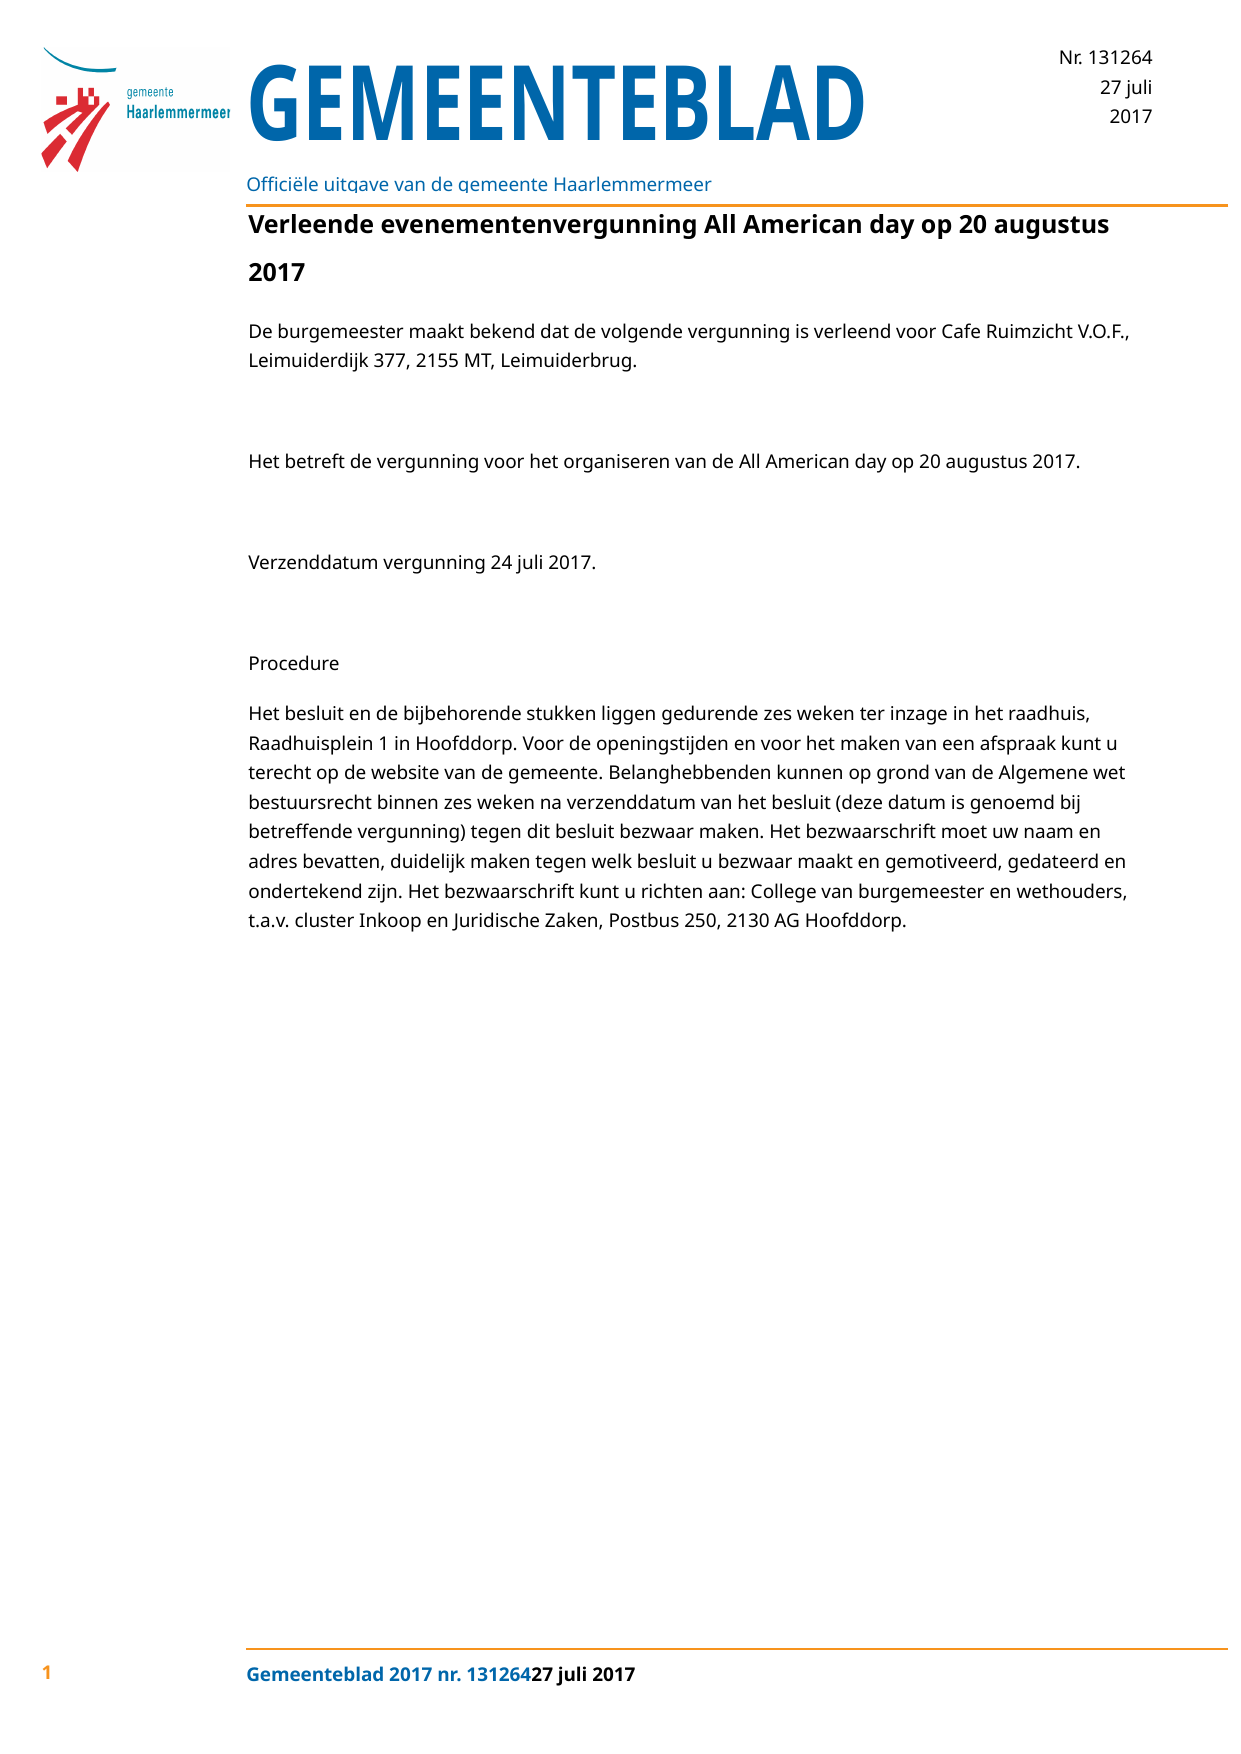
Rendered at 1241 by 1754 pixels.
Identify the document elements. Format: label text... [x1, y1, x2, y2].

text Het besluit en de bijbehorende stukken liggen gedurende zes weken ter inzage in het raadhuis, Raadhuisplein 1 in Hoofddorp. Voor de openingstijden en voor het maken van een afspraak kunt u terecht op de website van de gemeente. Belanghebbenden kunnen op grond van de Algemene wet bestuursrecht binnen zes weken na verzenddatum van het besluit (deze datum is genoemd bij betreffende vergunning) tegen dit besluit bezwaar maken. Het bezwaarschrift moet uw naam en adres bevatten, duidelijk maken tegen welk besluit u bezwaar maakt en gemotiveerd, gedateerd en ondertekend zijn. Het bezwaarschrift kunt u richten aan: College van burgemeester en wethouders, t.a.v. cluster Inkoop en Juridische Zaken, Postbus 250, 2130 AG Hoofddorp. [248, 700, 1152, 933]
text Verleende evenementenvergunning All American day op 20 augustus 2017 [248, 207, 1152, 288]
text Het betreft de vergunning voor het organiseren van de All American day op 20 augustus 2017. [248, 448, 1152, 474]
picture [41, 47, 231, 172]
text Procedure [248, 650, 1152, 676]
text Verzenddatum vergunning 24 juli 2017. [248, 549, 1152, 575]
text De burgemeester maakt bekend dat de volgende vergunning is verleend voor Cafe Ruimzicht V.O.F., Leimuiderdijk 377, 2155 MT, Leimuiderbrug. [248, 318, 1152, 373]
